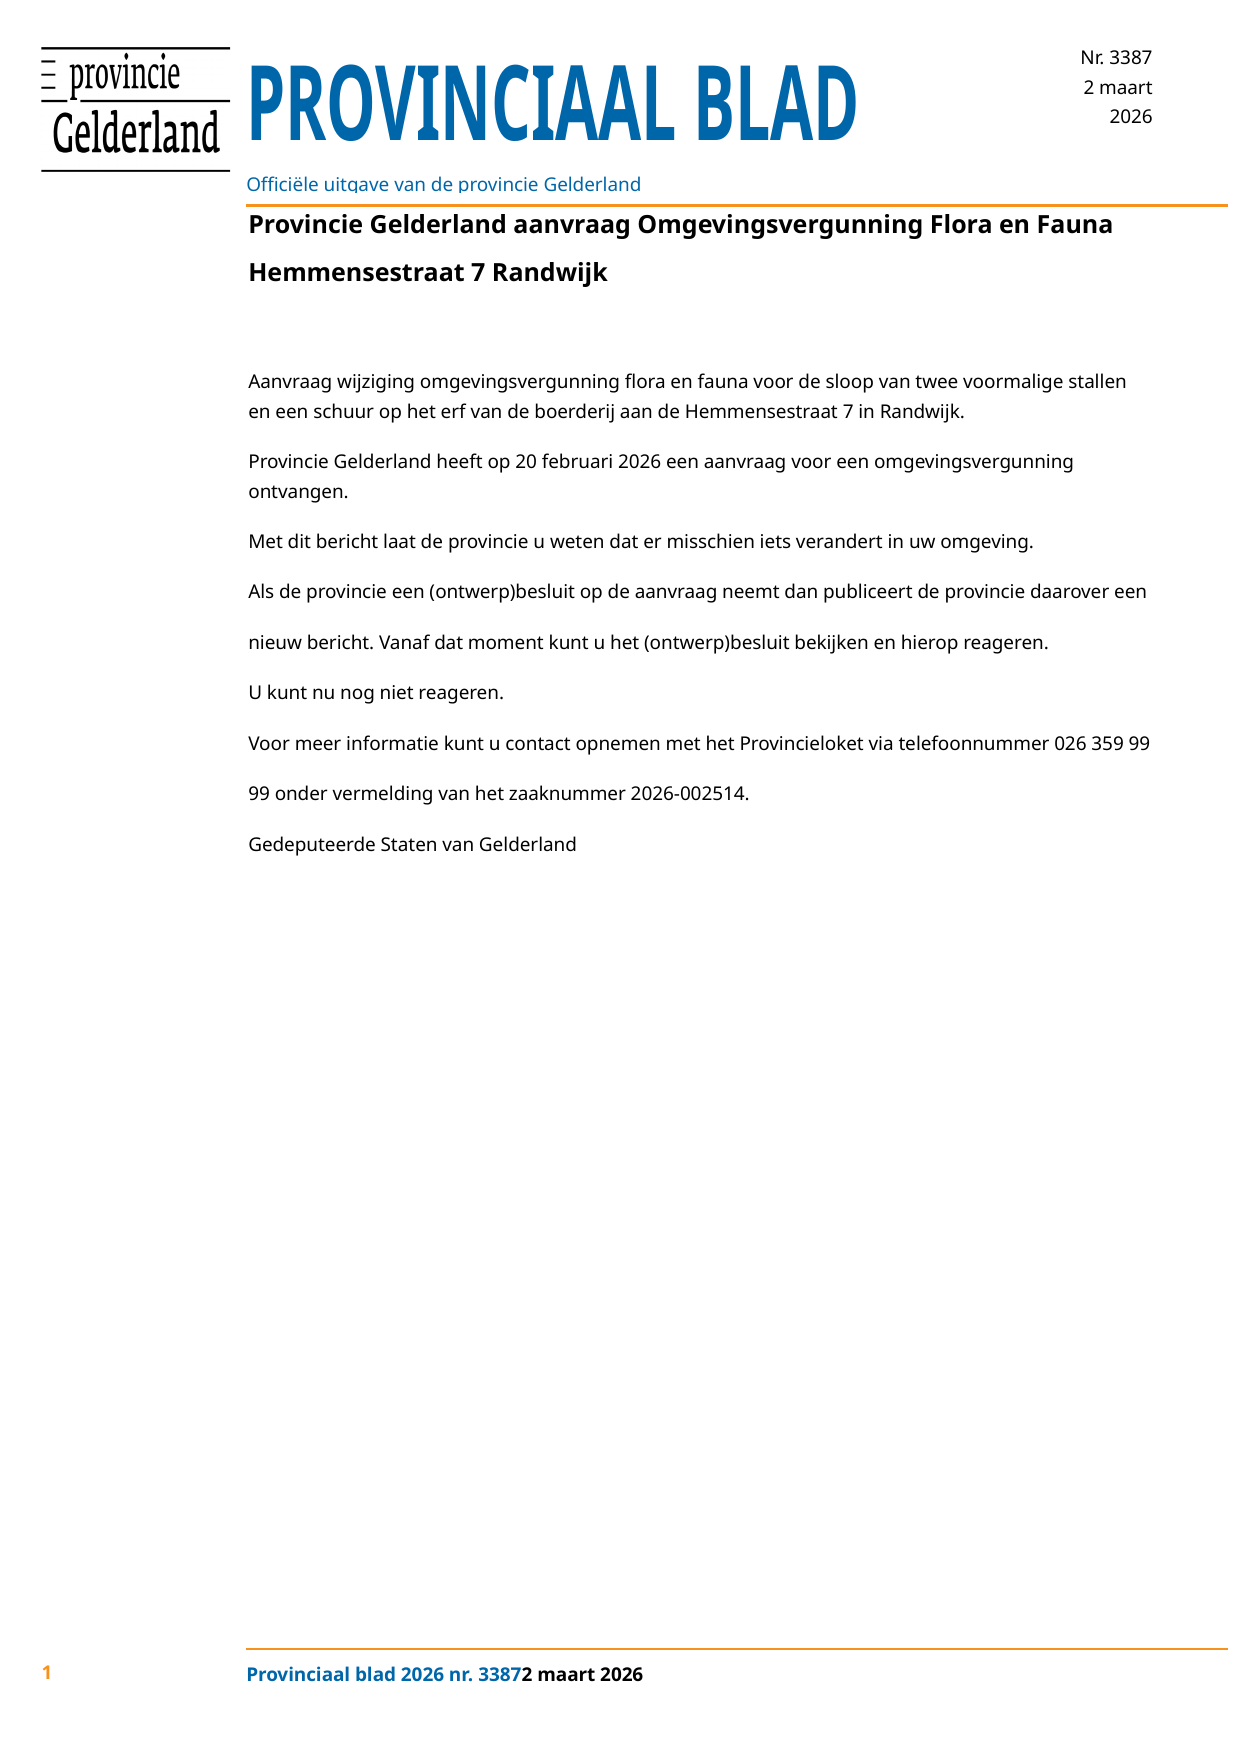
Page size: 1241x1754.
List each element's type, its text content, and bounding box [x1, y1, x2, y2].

text Gedeputeerde Staten van Gelderland [248, 831, 1152, 857]
text Provincie Gelderland aanvraag Omgevingsvergunning Flora en Fauna Hemmensestraat 7 Randwijk [248, 207, 1152, 288]
text Aanvraag wijziging omgevingsvergunning flora en fauna voor de sloop van twee voormalige stallen en een schuur op het erf van de boerderij aan de Hemmensestraat 7 in Randwijk. [248, 368, 1152, 424]
text nieuw bericht. Vanaf dat moment kunt u het (ontwerp)besluit bekijken en hierop reageren. [248, 629, 1152, 655]
text Met dit bericht laat de provincie u weten dat er misschien iets verandert in uw omgeving. [248, 528, 1152, 554]
text Provincie Gelderland heeft op 20 februari 2026 een aanvraag voor een omgevingsvergunning ontvangen. [248, 448, 1152, 504]
picture [41, 47, 231, 172]
text U kunt nu nog niet reageren. [248, 679, 1152, 705]
text Als de provincie een (ontwerp)besluit op de aanvraag neemt dan publiceert de provincie daarover een [248, 579, 1152, 604]
text Voor meer informatie kunt u contact opnemen met het Provincieloket via telefoonnummer 026 359 99 [248, 730, 1152, 756]
text 99 onder vermelding van het zaaknummer 2026-002514. [248, 780, 1152, 806]
